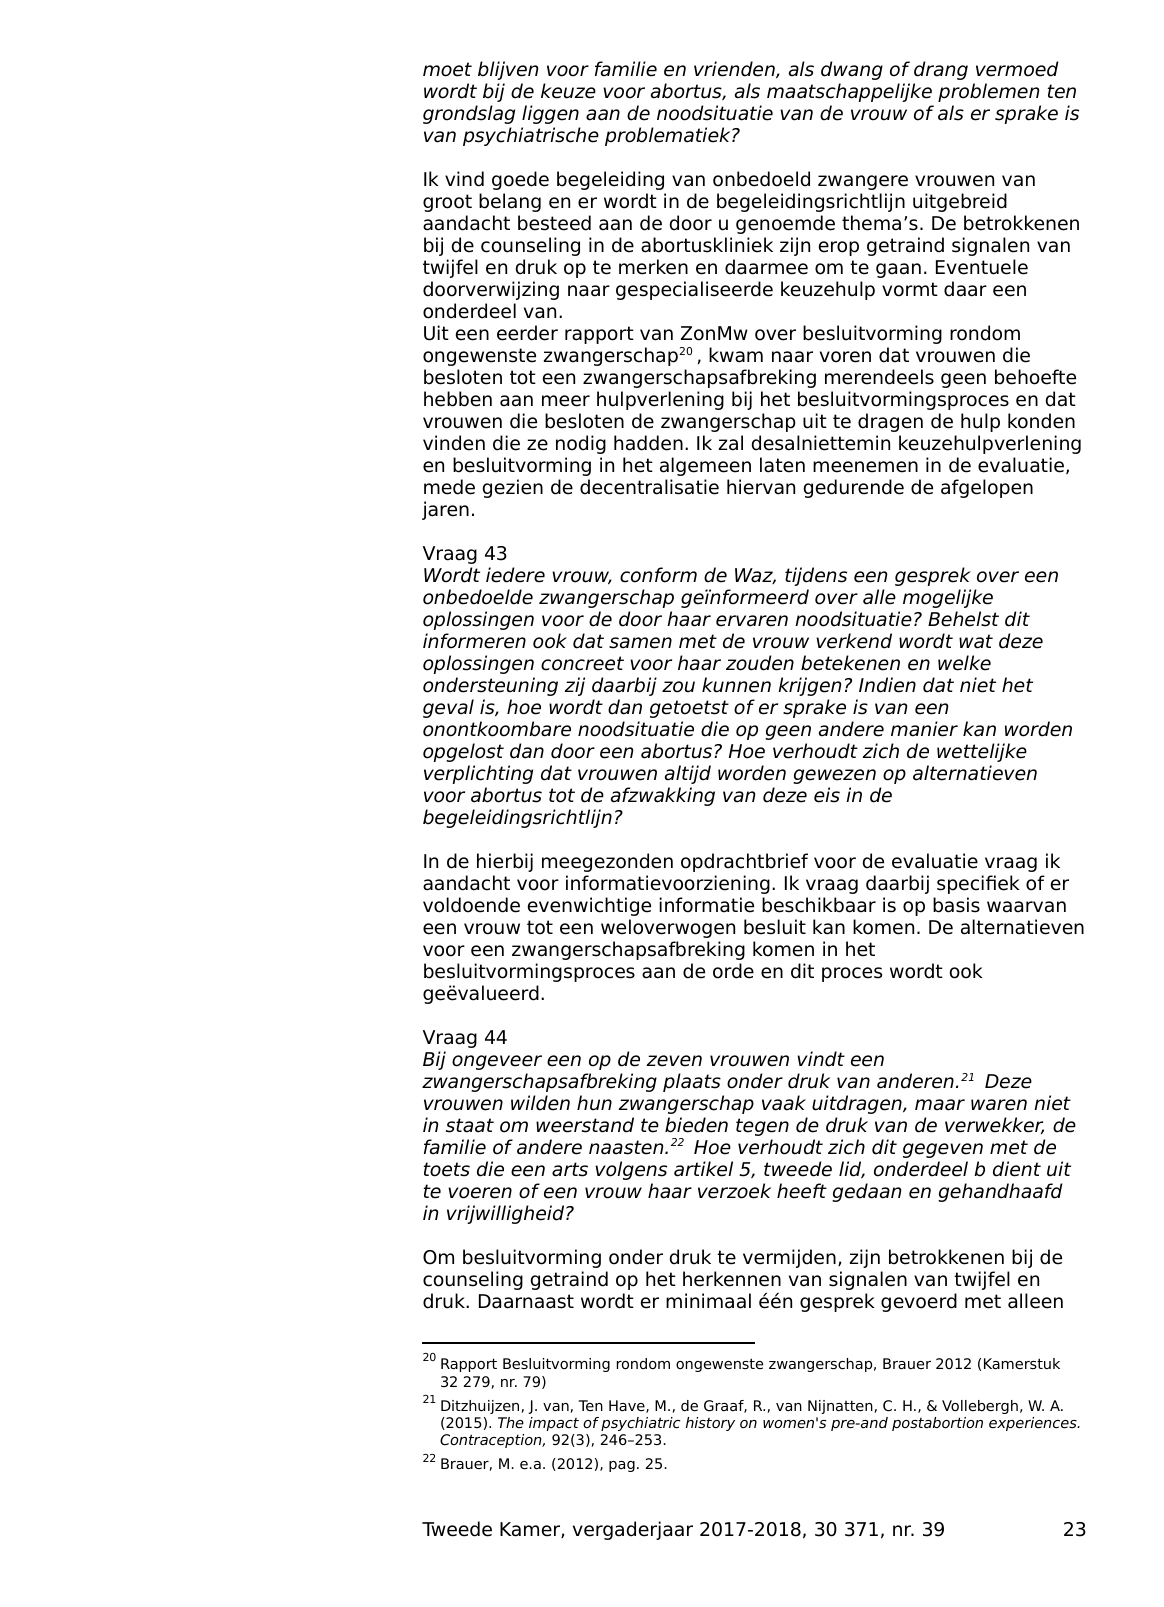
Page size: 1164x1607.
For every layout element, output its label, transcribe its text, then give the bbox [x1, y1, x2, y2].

text Rapport Besluitvorming rondom ongewenste zwangerschap, Brauer 2012 (Kamerstuk 32 279, nr. 79) [422, 1352, 1087, 1391]
text moet blijven voor familie en vrienden, als dwang of drang vermoed wordt bij de keuze voor abortus, als maatschappelijke problemen ten grondslag liggen aan de noodsituatie van de vrouw of als er sprake is van psychiatrische problematiek? [422, 59, 1087, 147]
text Bij ongeveer een op de zeven vrouwen vindt een zwangerschapsafbreking plaats onder druk van anderen. Deze vrouwen wilden hun zwangerschap vaak uitdragen, maar waren niet in staat om weerstand te bieden tegen de druk van de verwekker, de familie of andere naasten. Hoe verhoudt zich dit gegeven met de toets die een arts volgens artikel 5, tweede lid, onderdeel b dient uit te voeren of een vrouw haar verzoek heeft gedaan en gehandhaafd in vrijwilligheid? [422, 1049, 1087, 1225]
text Wordt iedere vrouw, conform de Waz, tijdens een gesprek over een onbedoelde zwangerschap geïnformeerd over alle mogelijke oplossingen voor de door haar ervaren noodsituatie? Behelst dit informeren ook dat samen met de vrouw verkend wordt wat deze oplossingen concreet voor haar zouden betekenen en welke ondersteuning zij daarbij zou kunnen krijgen? Indien dat niet het geval is, hoe wordt dan getoetst of er sprake is van een onontkoombare noodsituatie die op geen andere manier kan worden opgelost dan door een abortus? Hoe verhoudt zich de wettelijke verplichting dat vrouwen altijd worden gewezen op alternatieven voor abortus tot de afzwakking van deze eis in de begeleidingsrichtlijn? [422, 565, 1087, 829]
text Ik vind goede begeleiding van onbedoeld zwangere vrouwen van groot belang en er wordt in de begeleidingsrichtlijn uitgebreid aandacht besteed aan de door u genoemde thema’s. De betrokkenen bij de counseling in de abortuskliniek zijn erop getraind signalen van twijfel en druk op te merken en daarmee om te gaan. Eventuele doorverwijzing naar gespecialiseerde keuzehulp vormt daar een onderdeel van. [422, 169, 1087, 323]
text Vraag 44 [422, 1027, 1087, 1049]
text Brauer, M. e.a. (2012), pag. 25. [422, 1452, 1087, 1474]
text Uit een eerder rapport van ZonMw over besluitvorming rondom ongewenste zwangerschap, kwam naar voren dat vrouwen die besloten tot een zwangerschapsafbreking merendeels geen behoefte hebben aan meer hulpverlening bij het besluitvormingsproces en dat vrouwen die besloten de zwangerschap uit te dragen de hulp konden vinden die ze nodig hadden. Ik zal desalniettemin keuzehulpverlening en besluitvorming in het algemeen laten meenemen in de evaluatie, mede gezien de decentralisatie hiervan gedurende de afgelopen jaren. [422, 323, 1087, 521]
text Ditzhuijzen, J. van, Ten Have, M., de Graaf, R., van Nijnatten, C. H., & Vollebergh, W. A. (2015). The impact of psychiatric history on women's pre-and postabortion experiences. Contraception, 92(3), 246–253. [422, 1393, 1087, 1449]
text Vraag 43 [422, 543, 1087, 565]
text Om besluitvorming onder druk te vermijden, zijn betrokkenen bij de counseling getraind op het herkennen van signalen van twijfel en druk. Daarnaast wordt er minimaal één gesprek gevoerd met alleen [422, 1247, 1087, 1313]
text In de hierbij meegezonden opdrachtbrief voor de evaluatie vraag ik aandacht voor informatievoorziening. Ik vraag daarbij specifiek of er voldoende evenwichtige informatie beschikbaar is op basis waarvan een vrouw tot een weloverwogen besluit kan komen. De alternatieven voor een zwangerschapsafbreking komen in het besluitvormingsproces aan de orde en dit proces wordt ook geëvalueerd. [422, 851, 1087, 1005]
